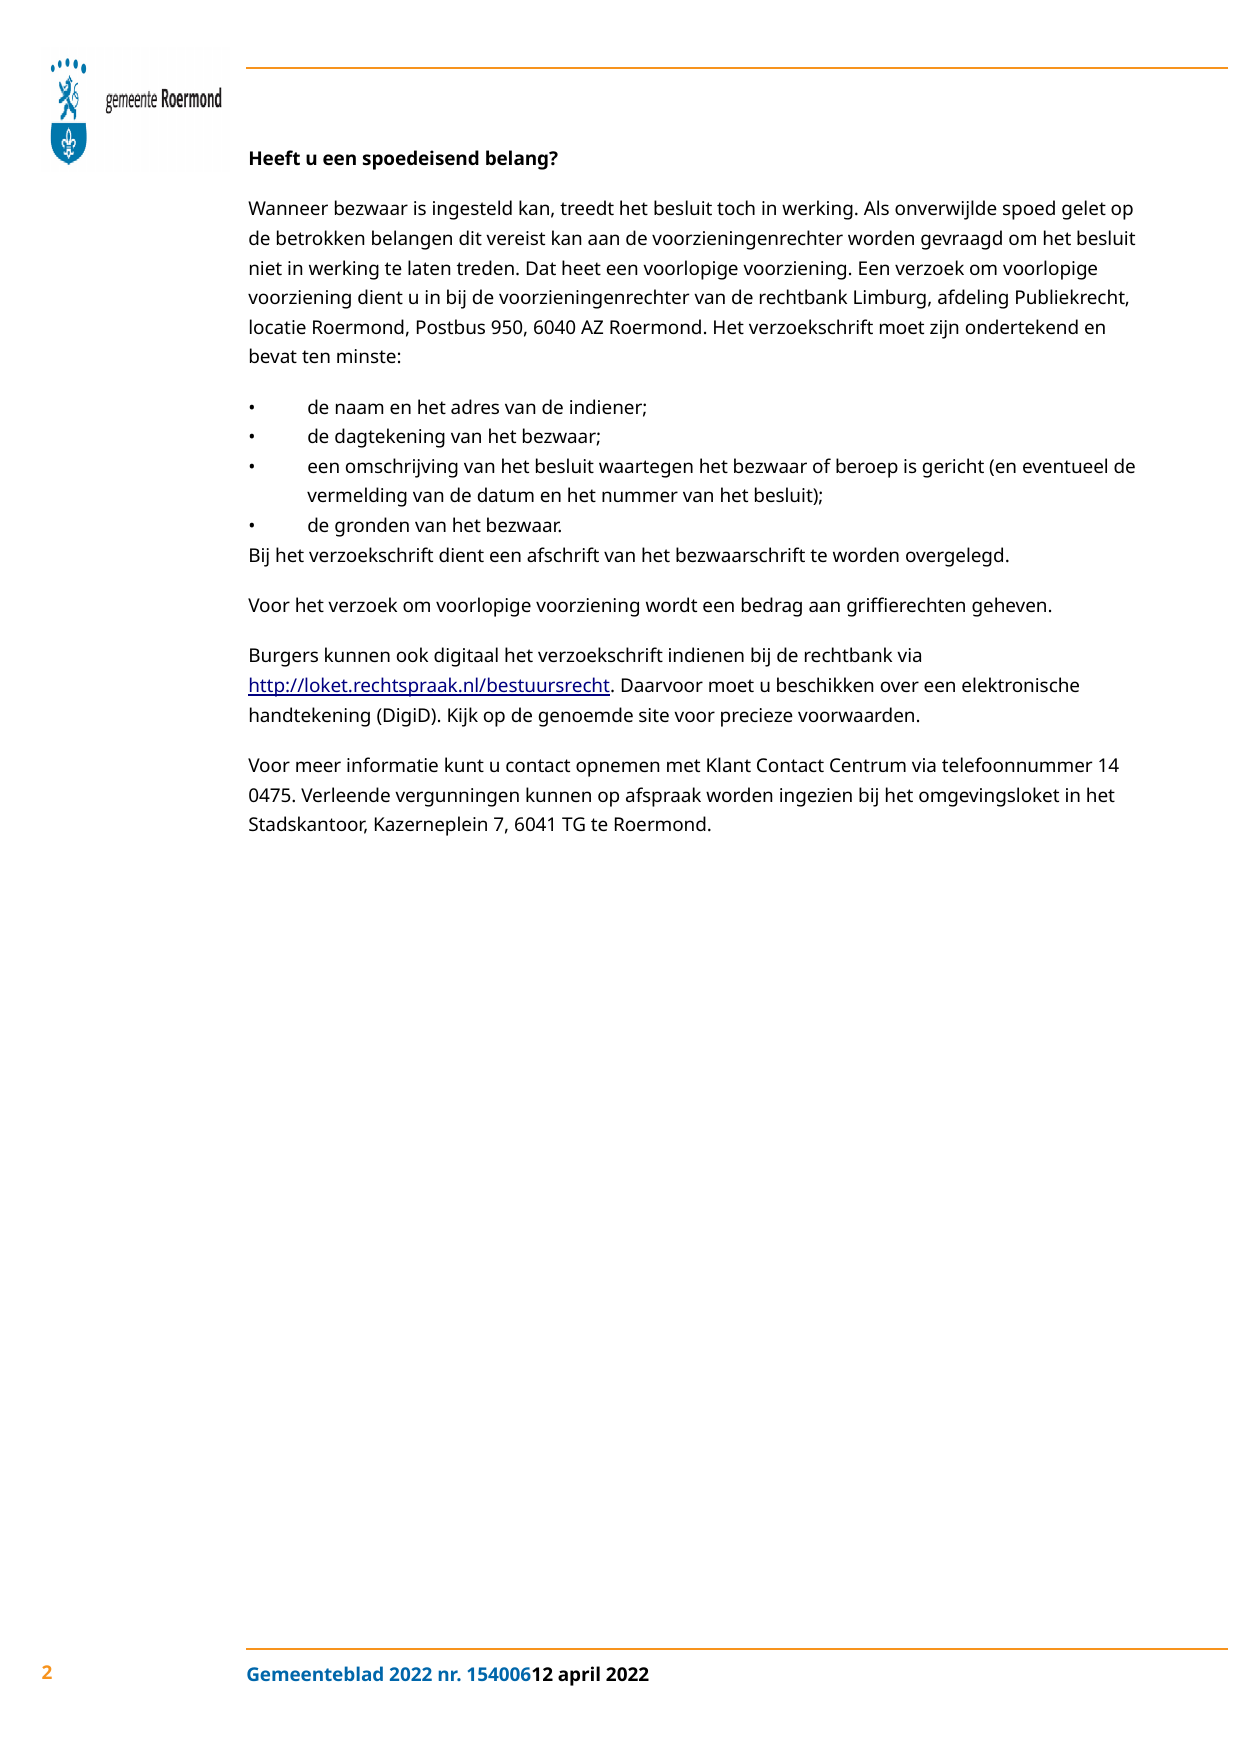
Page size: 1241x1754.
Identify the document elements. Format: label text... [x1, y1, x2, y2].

text Burgers kunnen ook digitaal het verzoekschrift indienen bij de rechtbank via http://loket.rechtspraak.nl/bestuursrecht. Daarvoor moet u beschikken over een elektronische handtekening (DigiD). Kijk op de genoemde site voor precieze voorwaarden. [248, 643, 1152, 728]
text Bij het verzoekschrift dient een afschrift van het bezwaarschrift te worden overgelegd. [248, 542, 1152, 568]
text Wanneer bezwaar is ingesteld kan, treedt het besluit toch in werking. Als onverwijlde spoed gelet op de betrokken belangen dit vereist kan aan de voorzieningenrechter worden gevraagd om het besluit niet in werking te laten treden. Dat heet een voorlopige voorziening. Een verzoek om voorlopige voorziening dient u in bij de voorzieningenrechter van de rechtbank Limburg, afdeling Publiekrecht, locatie Roermond, Postbus 950, 6040 AZ Roermond. Het verzoekschrift moet zijn ondertekend en bevat ten minste: [248, 196, 1152, 369]
text Voor meer informatie kunt u contact opnemen met Klant Contact Centrum via telefoonnummer 14 0475. Verleende vergunningen kunnen op afspraak worden ingezien bij het omgevingsloket in het Stadskantoor, Kazerneplein 7, 6041 TG te Roermond. [248, 752, 1152, 837]
list de gronden van het bezwaar. [248, 512, 1152, 538]
text Heeft u een spoedeisend belang? [248, 145, 1152, 171]
list de naam en het adres van de indiener; [248, 394, 1152, 420]
list de dagtekening van het bezwaar; [248, 423, 1152, 449]
picture [41, 47, 231, 172]
text Voor het verzoek om voorlopige voorziening wordt een bedrag aan griffierechten geheven. [248, 592, 1152, 618]
list een omschrijving van het besluit waartegen het bezwaar of beroep is gericht (en eventueel de vermelding van de datum en het nummer van het besluit); [248, 453, 1152, 508]
